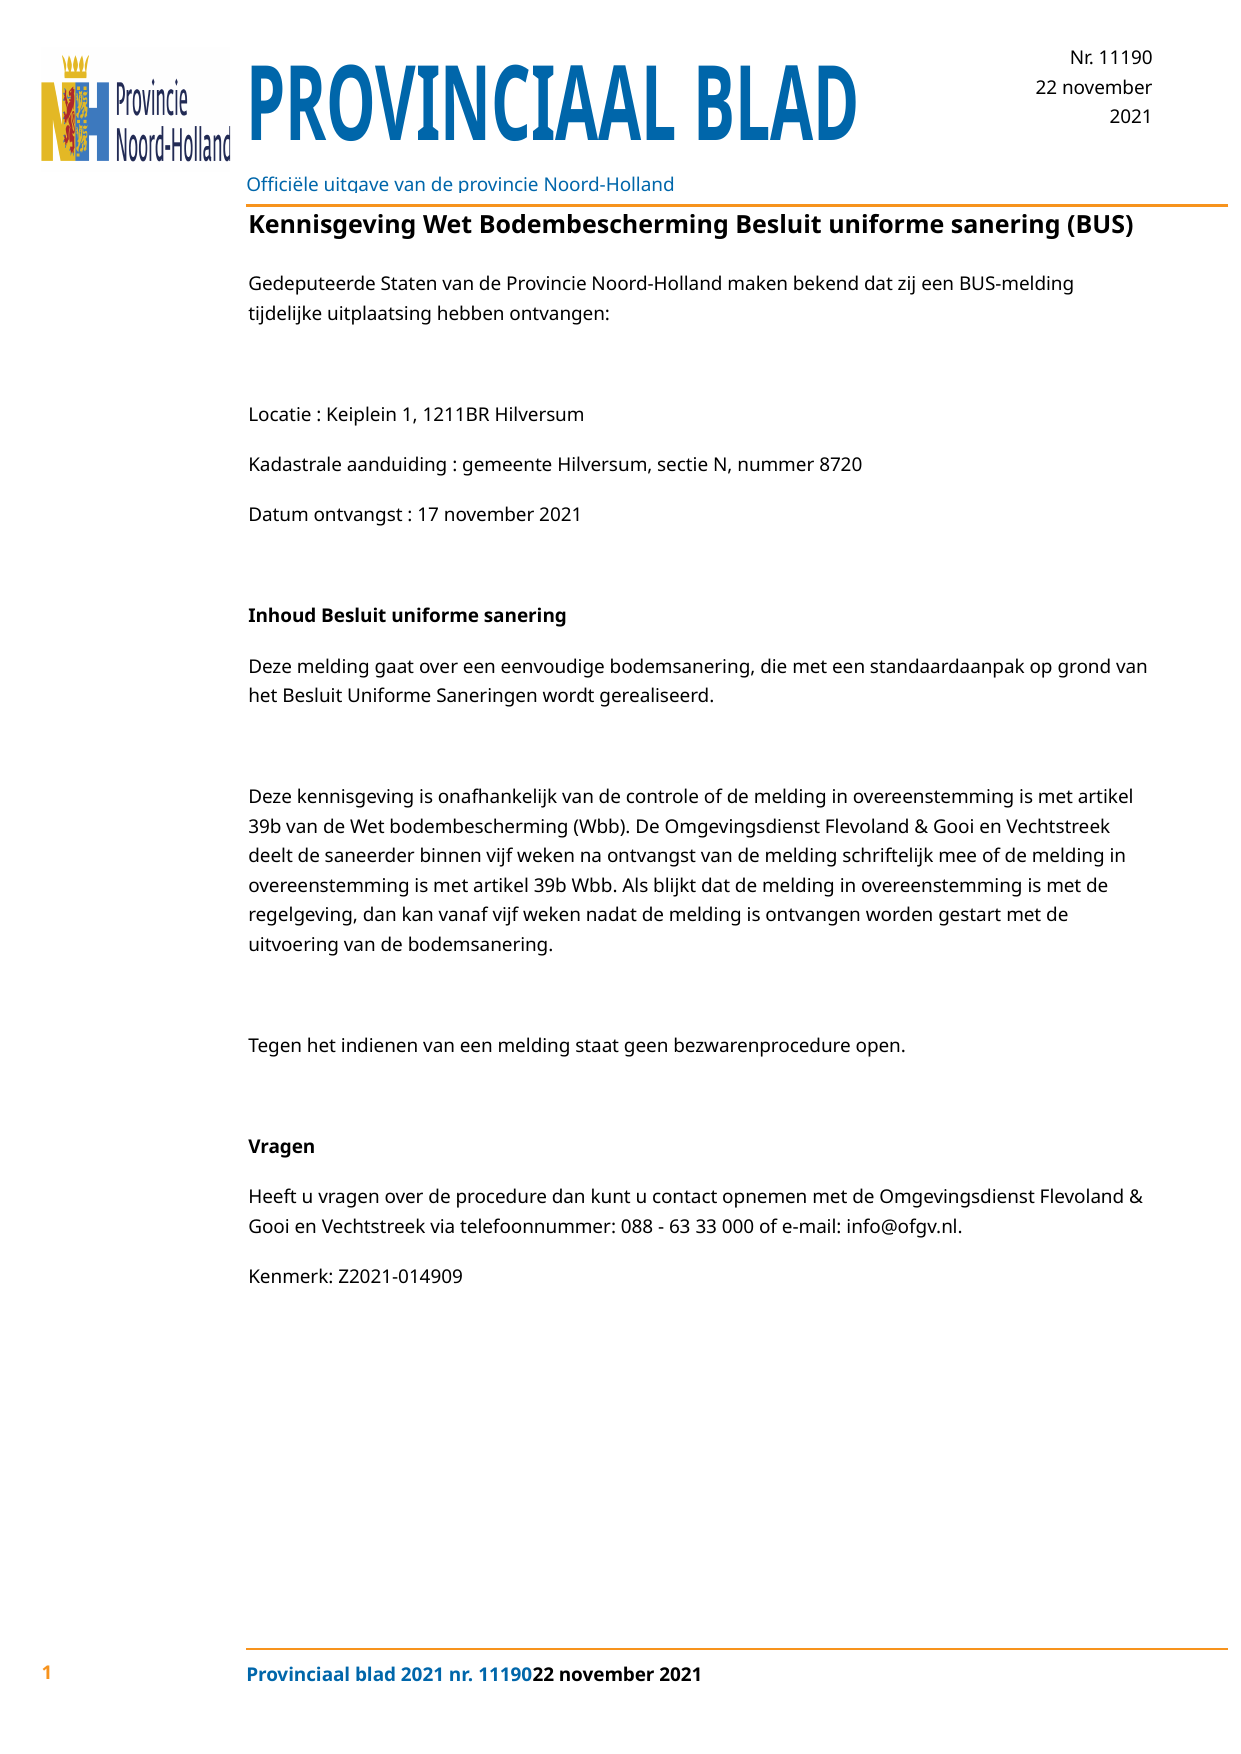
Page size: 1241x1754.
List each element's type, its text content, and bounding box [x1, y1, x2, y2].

text Kennisgeving Wet Bodembescherming Besluit uniforme sanering (BUS) [248, 207, 1152, 241]
text Tegen het indienen van een melding staat geen bezwarenprocedure open. [248, 1032, 1152, 1058]
text Datum ontvangst : 17 november 2021 [248, 502, 1152, 527]
text Inhoud Besluit uniforme sanering [248, 602, 1152, 628]
text Deze kennisgeving is onafhankelijk van de controle of de melding in overeenstemming is met artikel 39b van de Wet bodembescherming (Wbb). De Omgevingsdienst Flevoland & Gooi en Vechtstreek deelt de saneerder binnen vijf weken na ontvangst van de melding schriftelijk mee of de melding in overeenstemming is met artikel 39b Wbb. Als blijkt dat de melding in overeenstemming is met de regelgeving, dan kan vanaf vijf weken nadat de melding is ontvangen worden gestart met de uitvoering van de bodemsanering. [248, 783, 1152, 957]
text Heeft u vragen over de procedure dan kunt u contact opnemen met de Omgevingsdienst Flevoland & Gooi en Vechtstreek via telefoonnummer: 088 - 63 33 000 of e-mail: info@ofgv.nl. [248, 1183, 1152, 1238]
text Vragen [248, 1133, 1152, 1158]
text Gedeputeerde Staten van de Provincie Noord-Holland maken bekend dat zij een BUS-melding tijdelijke uitplaatsing hebben ontvangen: [248, 270, 1152, 326]
text Locatie : Keiplein 1, 1211BR Hilversum [248, 401, 1152, 426]
text Kenmerk: Z2021-014909 [248, 1263, 1152, 1289]
text Deze melding gaat over een eenvoudige bodemsanering, die met een standaardaanpak op grond van het Besluit Uniforme Saneringen wordt gerealiseerd. [248, 653, 1152, 708]
picture [41, 47, 231, 172]
text Kadastrale aanduiding : gemeente Hilversum, sectie N, nummer 8720 [248, 451, 1152, 477]
